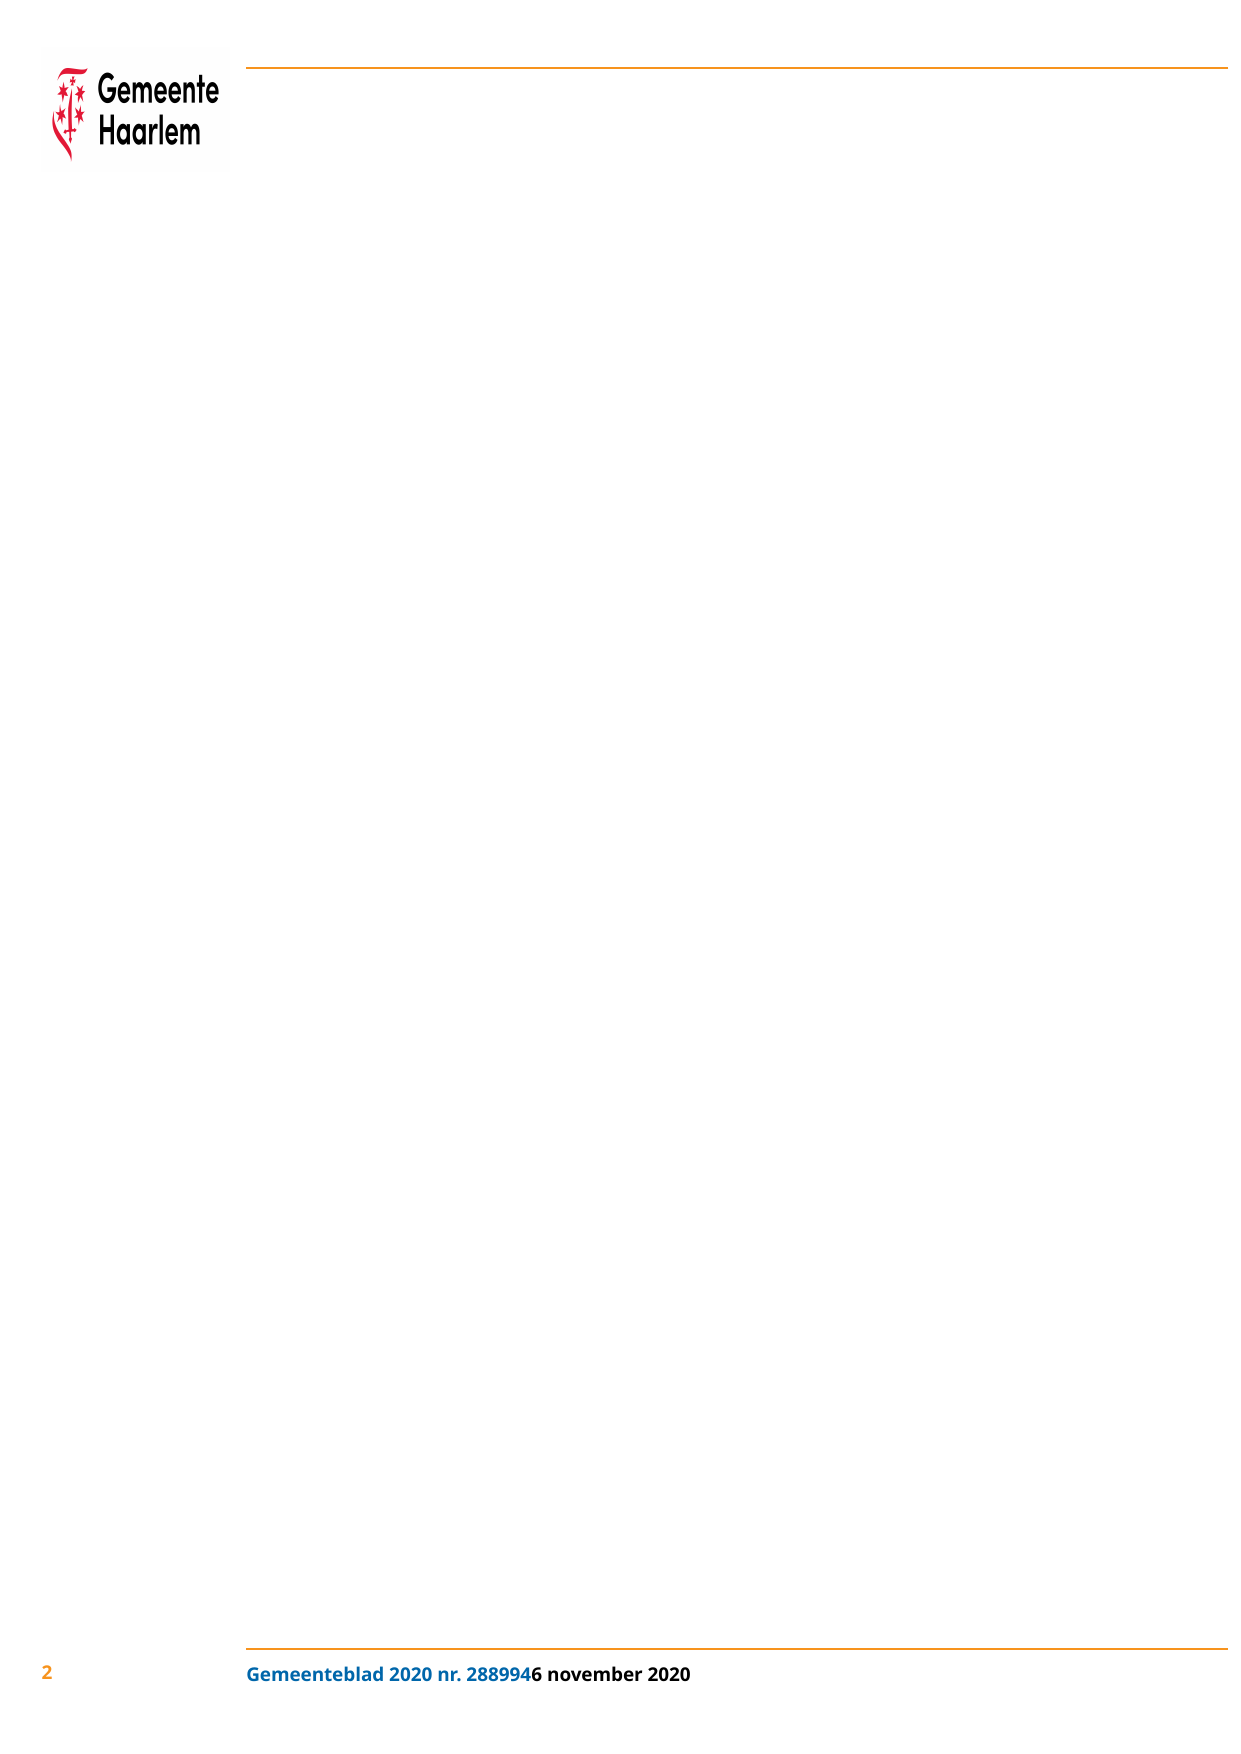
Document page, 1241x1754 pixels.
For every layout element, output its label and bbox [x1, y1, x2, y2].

picture [41, 47, 231, 172]
